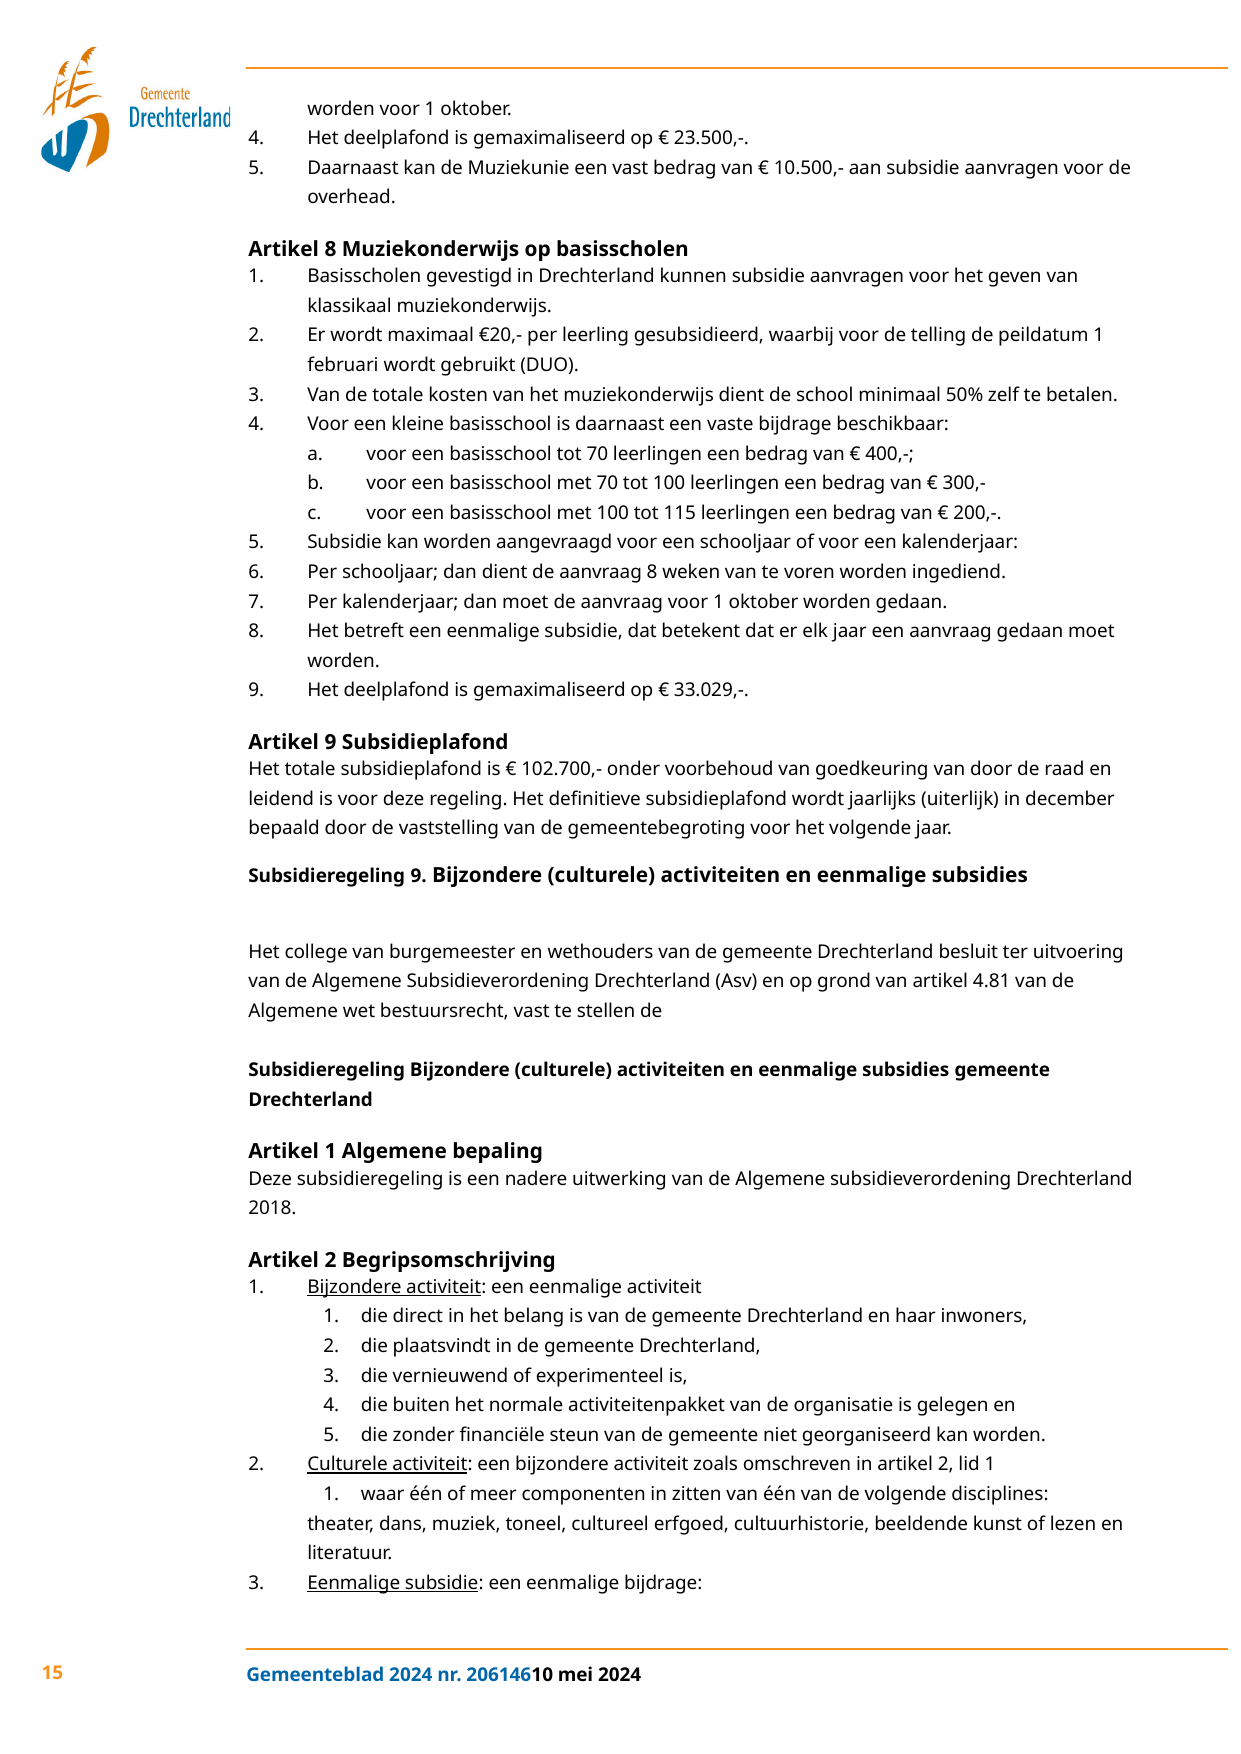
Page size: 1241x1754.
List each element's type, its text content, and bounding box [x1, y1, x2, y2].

text Deze subsidieregeling is een nadere uitwerking van de Algemene subsidieverordening Drechterland 2018. [248, 1165, 1152, 1220]
list Culturele activiteit: een bijzondere activiteit zoals omschreven in artikel 2, lid 1 [248, 1451, 1152, 1476]
list Per kalenderjaar; dan moet de aanvraag voor 1 oktober worden gedaan. [248, 588, 1152, 613]
list Het deelplafond is gemaximaliseerd op € 23.500,-. [248, 124, 1152, 150]
picture [41, 158, 64, 172]
list Subsidie kan worden aangevraagd voor een schooljaar of voor een kalenderjaar: [248, 529, 1152, 554]
list theater, dans, muziek, toneel, cultureel erfgoed, cultuurhistorie, beeldende kunst of lezen en literatuur. [248, 1510, 1152, 1565]
text Artikel 9 Subsidieplafond [248, 727, 1152, 755]
list die zonder financiële steun van de gemeente niet georganiseerd kan worden. [323, 1421, 1152, 1447]
list Van de totale kosten van het muziekonderwijs dient de school minimaal 50% zelf te betalen. [248, 381, 1152, 406]
text Het college van burgemeester en wethouders van de gemeente Drechterland besluit ter uitvoering van de Algemene Subsidieverordening Drechterland (Asv) en op grond van artikel 4.81 van de Algemene wet bestuursrecht, vast te stellen de [248, 938, 1152, 1023]
list die buiten het normale activiteitenpakket van de organisatie is gelegen en [323, 1391, 1152, 1417]
list waar één of meer componenten in zitten van één van de volgende disciplines: [323, 1480, 1152, 1506]
list worden voor 1 oktober. [248, 95, 1152, 121]
list die vernieuwend of experimenteel is, [323, 1362, 1152, 1388]
list Daarnaast kan de Muziekunie een vast bedrag van € 10.500,- aan subsidie aanvragen voor de overhead. [248, 154, 1152, 209]
list Eenmalige subsidie: een eenmalige bijdrage: [248, 1569, 1152, 1595]
list die plaatsvindt in de gemeente Drechterland, [323, 1332, 1152, 1358]
list die direct in het belang is van de gemeente Drechterland en haar inwoners, [323, 1303, 1152, 1328]
list Het deelplafond is gemaximaliseerd op € 33.029,-. [248, 677, 1152, 702]
list Voor een kleine basisschool is daarnaast een vaste bijdrage beschikbaar: [248, 410, 1152, 436]
text Subsidieregeling Bijzondere (culturele) activiteiten en eenmalige subsidies gemeente Drechterland [248, 1056, 1152, 1112]
text Artikel 8 Muziekonderwijs op basisscholen [248, 234, 1152, 262]
list Het betreft een eenmalige subsidie, dat betekent dat er elk jaar een aanvraag gedaan moet worden. [248, 617, 1152, 673]
text Artikel 1 Algemene bepaling [248, 1136, 1152, 1165]
list Bijzondere activiteit: een eenmalige activiteit [248, 1273, 1152, 1299]
list voor een basisschool met 100 tot 115 leerlingen een bedrag van € 200,-. [307, 499, 1152, 525]
text Artikel 2 Begripsomschrijving [248, 1245, 1152, 1273]
list voor een basisschool tot 70 leerlingen een bedrag van € 400,-; [307, 440, 1152, 466]
text Subsidieregeling 9. Bijzondere (culturele) activiteiten en eenmalige subsidies [248, 860, 1152, 889]
picture [41, 47, 231, 172]
text Het totale subsidieplafond is € 102.700,- onder voorbehoud van goedkeuring van door de raad en leidend is voor deze regeling. Het definitieve subsidieplafond wordt jaarlijks (uiterlijk) in december bepaald door de vaststelling van de gemeentebegroting voor het volgende jaar. [248, 755, 1152, 840]
list Per schooljaar; dan dient de aanvraag 8 weken van te voren worden ingediend. [248, 558, 1152, 584]
list voor een basisschool met 70 tot 100 leerlingen een bedrag van € 300,- [307, 469, 1152, 495]
list Er wordt maximaal €20,- per leerling gesubsidieerd, waarbij voor de telling de peildatum 1 februari wordt gebruikt (DUO). [248, 322, 1152, 377]
list Basisscholen gevestigd in Drechterland kunnen subsidie aanvragen voor het geven van klassikaal muziekonderwijs. [248, 262, 1152, 318]
picture [226, 115, 231, 124]
